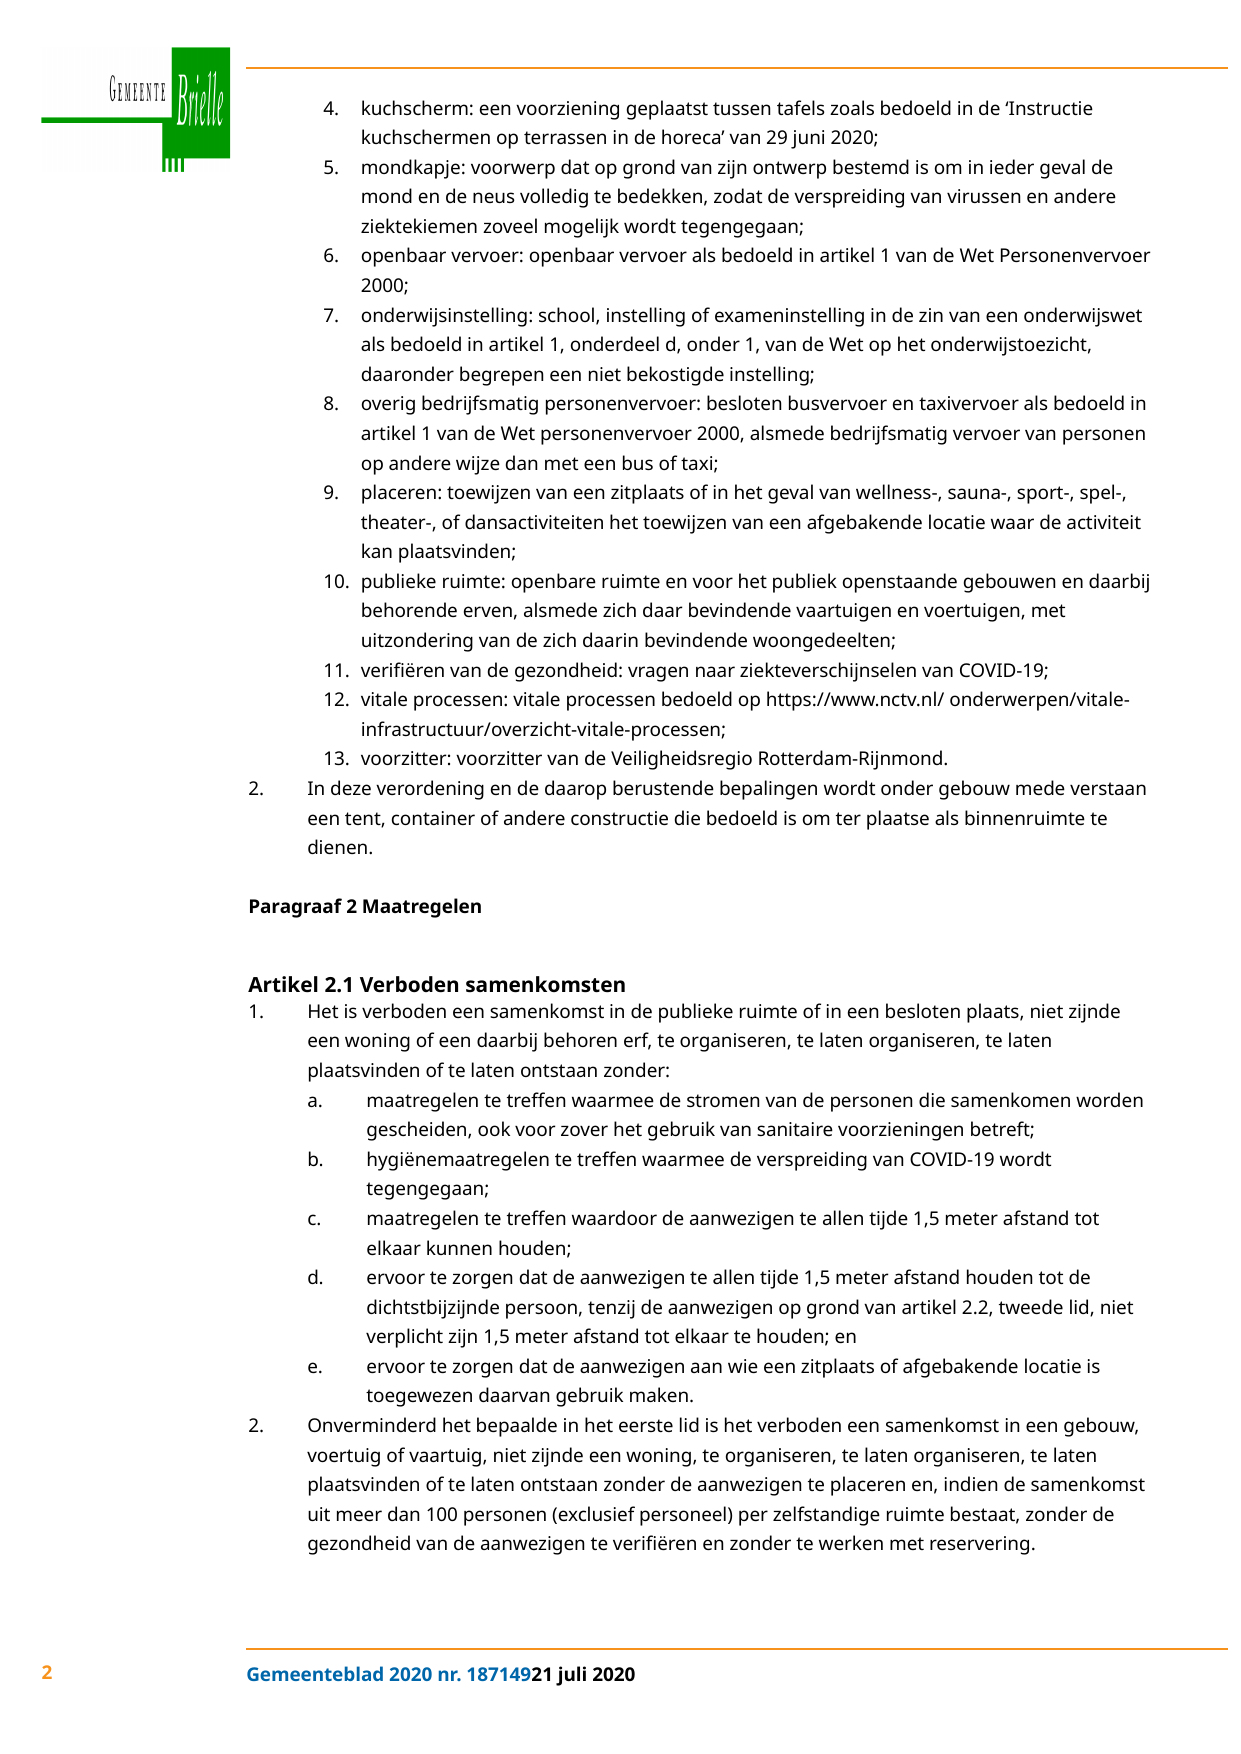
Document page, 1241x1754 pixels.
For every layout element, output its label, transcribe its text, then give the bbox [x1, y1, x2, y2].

list Het is verboden een samenkomst in de publieke ruimte of in een besloten plaats, niet zijnde een woning of een daarbij behoren erf, te organiseren, te laten organiseren, te laten plaatsvinden of te laten ontstaan zonder: [248, 998, 1152, 1083]
list publieke ruimte: openbare ruimte en voor het publiek openstaande gebouwen en daarbij behorende erven, alsmede zich daar bevindende vaartuigen en voertuigen, met uitzondering van de zich daarin bevindende woongedeelten; [323, 568, 1152, 653]
picture [41, 47, 231, 172]
list ervoor te zorgen dat de aanwezigen aan wie een zitplaats of afgebakende locatie is toegewezen daarvan gebruik maken. [307, 1353, 1152, 1408]
list maatregelen te treffen waarmee de stromen van de personen die samenkomen worden gescheiden, ook voor zover het gebruik van sanitaire voorzieningen betreft; [307, 1087, 1152, 1142]
list vitale processen: vitale processen bedoeld op https://www.nctv.nl/ onderwerpen/vitale-infrastructuur/overzicht-vitale-processen; [323, 686, 1152, 742]
list openbaar vervoer: openbaar vervoer als bedoeld in artikel 1 van de Wet Personenvervoer 2000; [323, 243, 1152, 298]
list maatregelen te treffen waardoor de aanwezigen te allen tijde 1,5 meter afstand tot elkaar kunnen houden; [307, 1205, 1152, 1261]
list ervoor te zorgen dat de aanwezigen te allen tijde 1,5 meter afstand houden tot de dichtstbijzijnde persoon, tenzij de aanwezigen op grond van artikel 2.2, tweede lid, niet verplicht zijn 1,5 meter afstand tot elkaar te houden; en [307, 1264, 1152, 1349]
list verifiëren van de gezondheid: vragen naar ziekteverschijnselen van COVID-19; [323, 657, 1152, 683]
list In deze verordening en de daarop berustende bepalingen wordt onder gebouw mede verstaan een tent, container of andere constructie die bedoeld is om ter plaatse als binnenruimte te dienen. [248, 775, 1152, 860]
text Artikel 2.1 Verboden samenkomsten [248, 970, 1152, 998]
list Onverminderd het bepaalde in het eerste lid is het verboden een samenkomst in een gebouw, voertuig of vaartuig, niet zijnde een woning, te organiseren, te laten organiseren, te laten plaatsvinden of te laten ontstaan zonder de aanwezigen te placeren en, indien de samenkomst uit meer dan 100 personen (exclusief personeel) per zelfstandige ruimte bestaat, zonder de gezondheid van de aanwezigen te verifiëren en zonder te werken met reservering. [248, 1412, 1152, 1556]
list overig bedrijfsmatig personenvervoer: besloten busvervoer en taxivervoer als bedoeld in artikel 1 van de Wet personenvervoer 2000, alsmede bedrijfsmatig vervoer van personen op andere wijze dan met een bus of taxi; [323, 391, 1152, 476]
text Paragraaf 2 Maatregelen [248, 893, 1152, 919]
list voorzitter: voorzitter van de Veiligheidsregio Rotterdam-Rijnmond. [323, 746, 1152, 771]
list mondkapje: voorwerp dat op grond van zijn ontwerp bestemd is om in ieder geval de mond en de neus volledig te bedekken, zodat de verspreiding van virussen en andere ziektekiemen zoveel mogelijk wordt tegengegaan; [323, 154, 1152, 239]
list onderwijsinstelling: school, instelling of exameninstelling in de zin van een onderwijswet als bedoeld in artikel 1, onderdeel d, onder 1, van de Wet op het onderwijstoezicht, daaronder begrepen een niet bekostigde instelling; [323, 302, 1152, 387]
list hygiënemaatregelen te treffen waarmee de verspreiding van COVID-19 wordt tegengegaan; [307, 1146, 1152, 1201]
list placeren: toewijzen van een zitplaats of in het geval van wellness-, sauna-, sport-, spel-, theater-, of dansactiviteiten het toewijzen van een afgebakende locatie waar de activiteit kan plaatsvinden; [323, 479, 1152, 564]
list kuchscherm: een voorziening geplaatst tussen tafels zoals bedoeld in de ‘Instructie kuchschermen op terrassen in de horeca’ van 29 juni 2020; [323, 95, 1152, 150]
